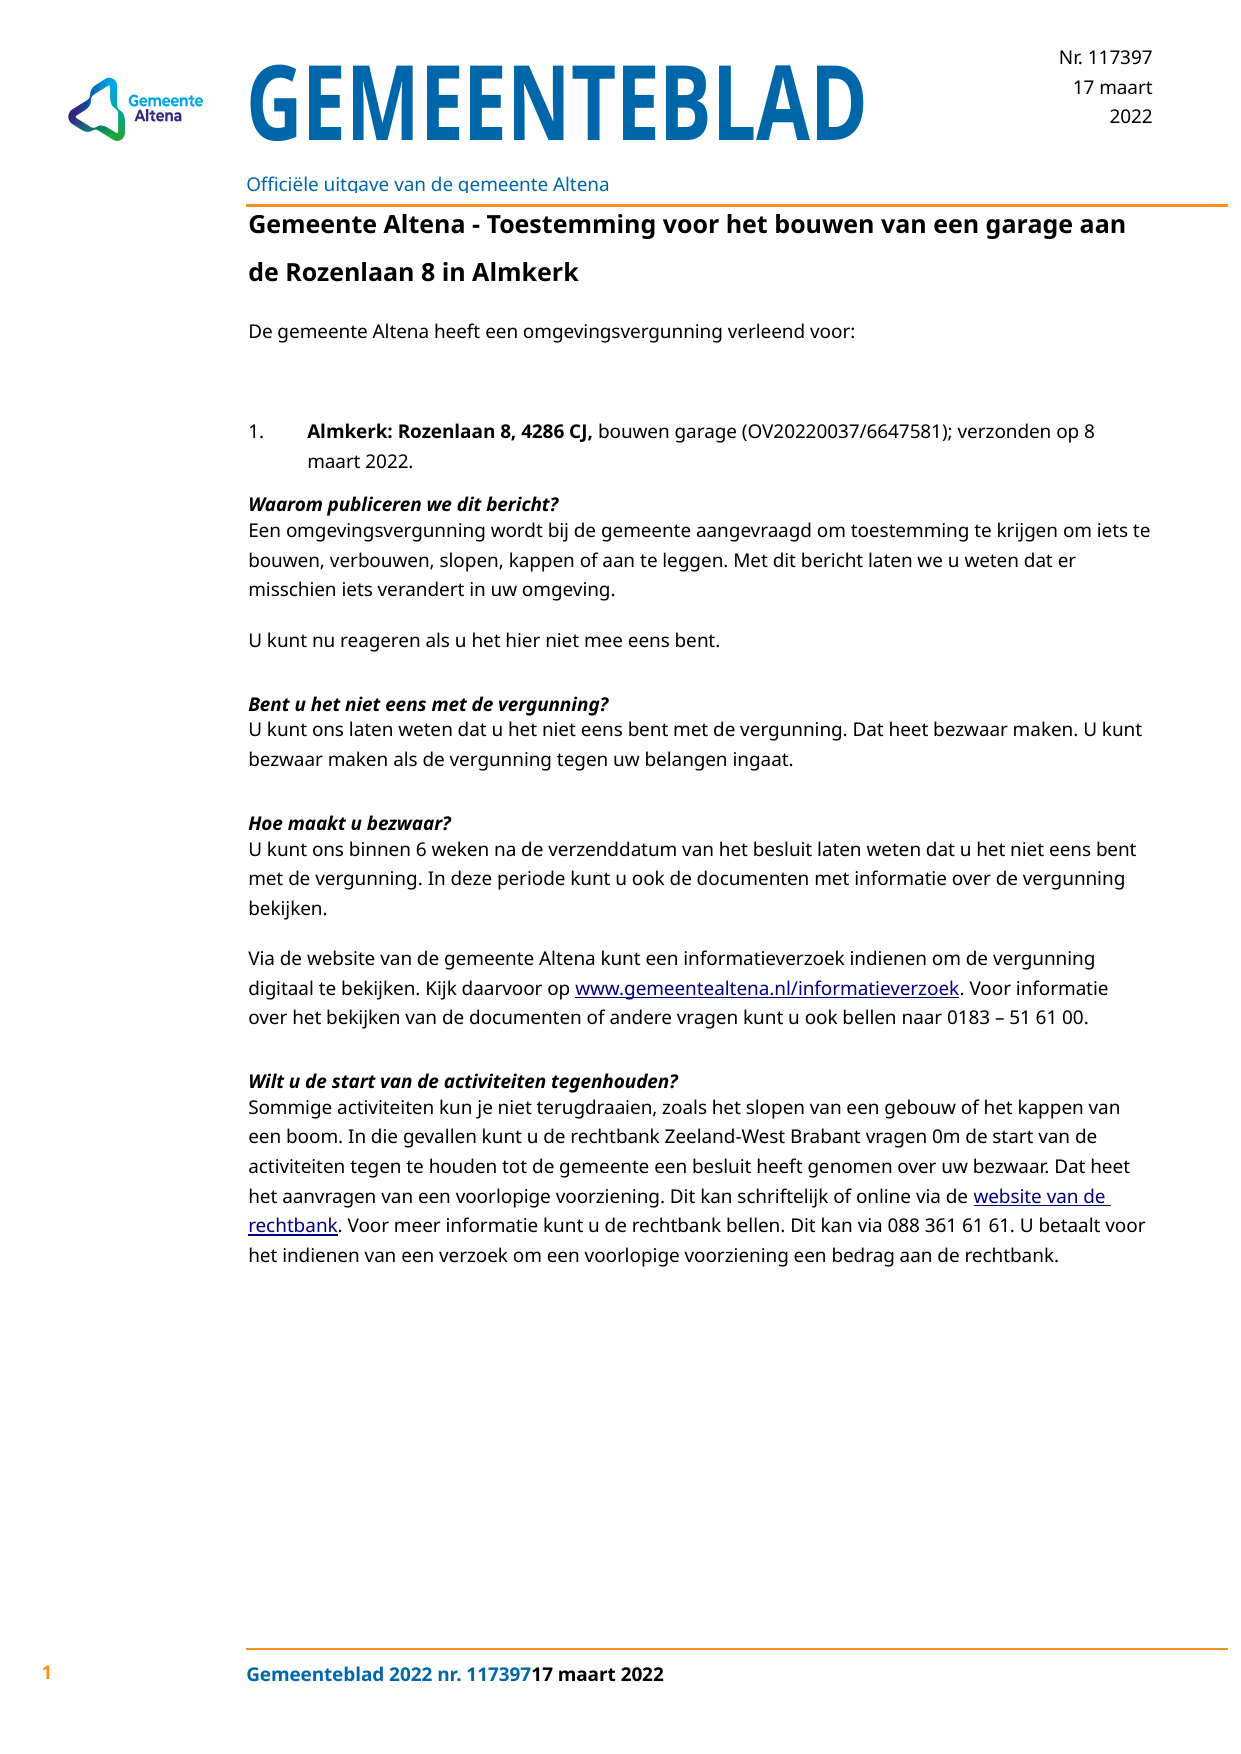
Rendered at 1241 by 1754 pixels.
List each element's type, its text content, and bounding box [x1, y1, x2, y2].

text Sommige activiteiten kun je niet terugdraaien, zoals het slopen van een gebouw of het kappen van een boom. In die gevallen kunt u de rechtbank Zeeland-West Brabant vragen 0m de start van de activiteiten tegen te houden tot de gemeente een besluit heeft genomen over uw bezwaar. Dat heet het aanvragen van een voorlopige voorziening. Dit kan schriftelijk of online via de website van de rechtbank. Voor meer informatie kunt u de rechtbank bellen. Dit kan via 088 361 61 61. U betaalt voor het indienen van een verzoek om een voorlopige voorziening een bedrag aan de rechtbank. [248, 1094, 1152, 1268]
text Bent u het niet eens met de vergunning? [248, 691, 1152, 716]
list Almkerk: Rozenlaan 8, 4286 CJ, bouwen garage (OV20220037/6647581); verzonden op 8 maart 2022. [248, 419, 1152, 474]
text U kunt ons binnen 6 weken na de verzenddatum van het besluit laten weten dat u het niet eens bent met de vergunning. In deze periode kunt u ook de documenten met informatie over de vergunning bekijken. [248, 836, 1152, 921]
text U kunt nu reageren als u het hier niet mee eens bent. [248, 627, 1152, 652]
picture [41, 47, 231, 172]
text Waarom publiceren we dit bericht? [248, 491, 1152, 517]
text U kunt ons laten weten dat u het niet eens bent met de vergunning. Dat heet bezwaar maken. U kunt bezwaar maken als de vergunning tegen uw belangen ingaat. [248, 716, 1152, 772]
text Via de website van de gemeente Altena kunt een informatieverzoek indienen om de vergunning digitaal te bekijken. Kijk daarvoor op www.gemeentealtena.nl/informatieverzoek. Voor informatie over het bekijken van de documenten of andere vragen kunt u ook bellen naar 0183 – 51 61 00. [248, 945, 1152, 1030]
text Gemeente Altena - Toestemming voor het bouwen van een garage aan de Rozenlaan 8 in Almkerk [248, 207, 1152, 288]
text De gemeente Altena heeft een omgevingsvergunning verleend voor: [248, 318, 1152, 344]
text Hoe maakt u bezwaar? [248, 810, 1152, 836]
text Wilt u de start van de activiteiten tegenhouden? [248, 1068, 1152, 1094]
text Een omgevingsvergunning wordt bij de gemeente aangevraagd om toestemming te krijgen om iets te bouwen, verbouwen, slopen, kappen of aan te leggen. Met dit bericht laten we u weten dat er misschien iets verandert in uw omgeving. [248, 517, 1152, 602]
